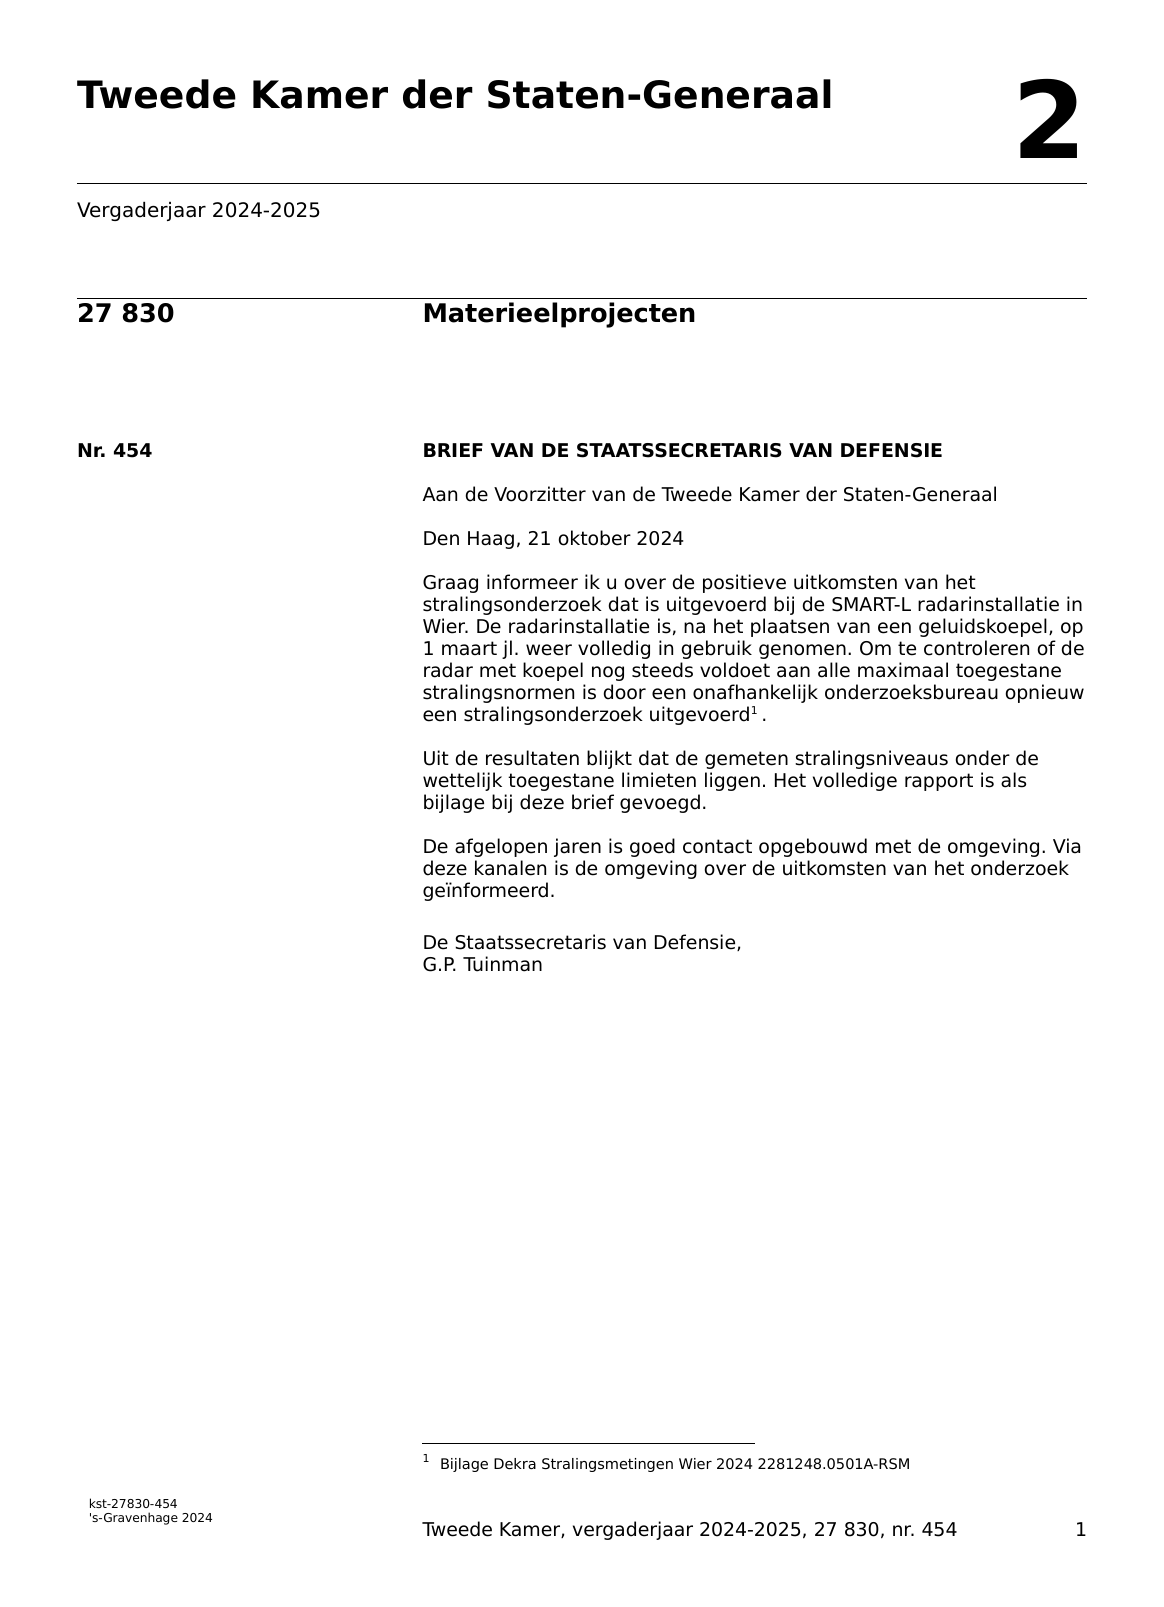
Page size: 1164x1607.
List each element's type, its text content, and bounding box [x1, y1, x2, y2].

table_cell Vergaderjaar 2024-2025 [77, 184, 1087, 298]
text Bijlage Dekra Stralingsmetingen Wier 2024 2281248.0501A-RSM [422, 1452, 1087, 1474]
text Uit de resultaten blijkt dat de gemeten stralingsniveaus onder de wettelijk toegestane limieten liggen. Het volledige rapport is als bijlage bij deze brief gevoegd. [422, 748, 1087, 814]
text De afgelopen jaren is goed contact opgebouwd met de omgeving. Via deze kanalen is de omgeving over de uitkomsten van het onderzoek geïnformeerd. [422, 836, 1087, 902]
text Den Haag, 21 oktober 2024 [422, 528, 1087, 550]
text Aan de Voorzitter van de Tweede Kamer der Staten-Generaal [422, 484, 1087, 506]
subtitle 27 830 Materieelprojecten [77, 299, 1087, 329]
text kst-27830-454 [88, 1497, 323, 1511]
subtitle Nr. 454 BRIEF VAN DE STAATSSECRETARIS VAN DEFENSIE [77, 440, 1087, 462]
text 's-Gravenhage 2024 [88, 1511, 323, 1525]
text De Staatssecretaris van Defensie, G.P. Tuinman [422, 932, 1087, 976]
table_header Tweede Kamer der Staten-Generaal [77, 59, 886, 183]
text Graag informeer ik u over de positieve uitkomsten van het stralingsonderzoek dat is uitgevoerd bij de SMART-L radarinstallatie in Wier. De radarinstallatie is, na het plaatsen van een geluidskoepel, op 1 maart jl. weer volledig in gebruik genomen. Om te controleren of de radar met koepel nog steeds voldoet aan alle maximaal toegestane stralingsnormen is door een onafhankelijk onderzoeksbureau opnieuw een stralingsonderzoek uitgevoerd. [422, 572, 1087, 726]
table_header 2 [886, 59, 1087, 183]
